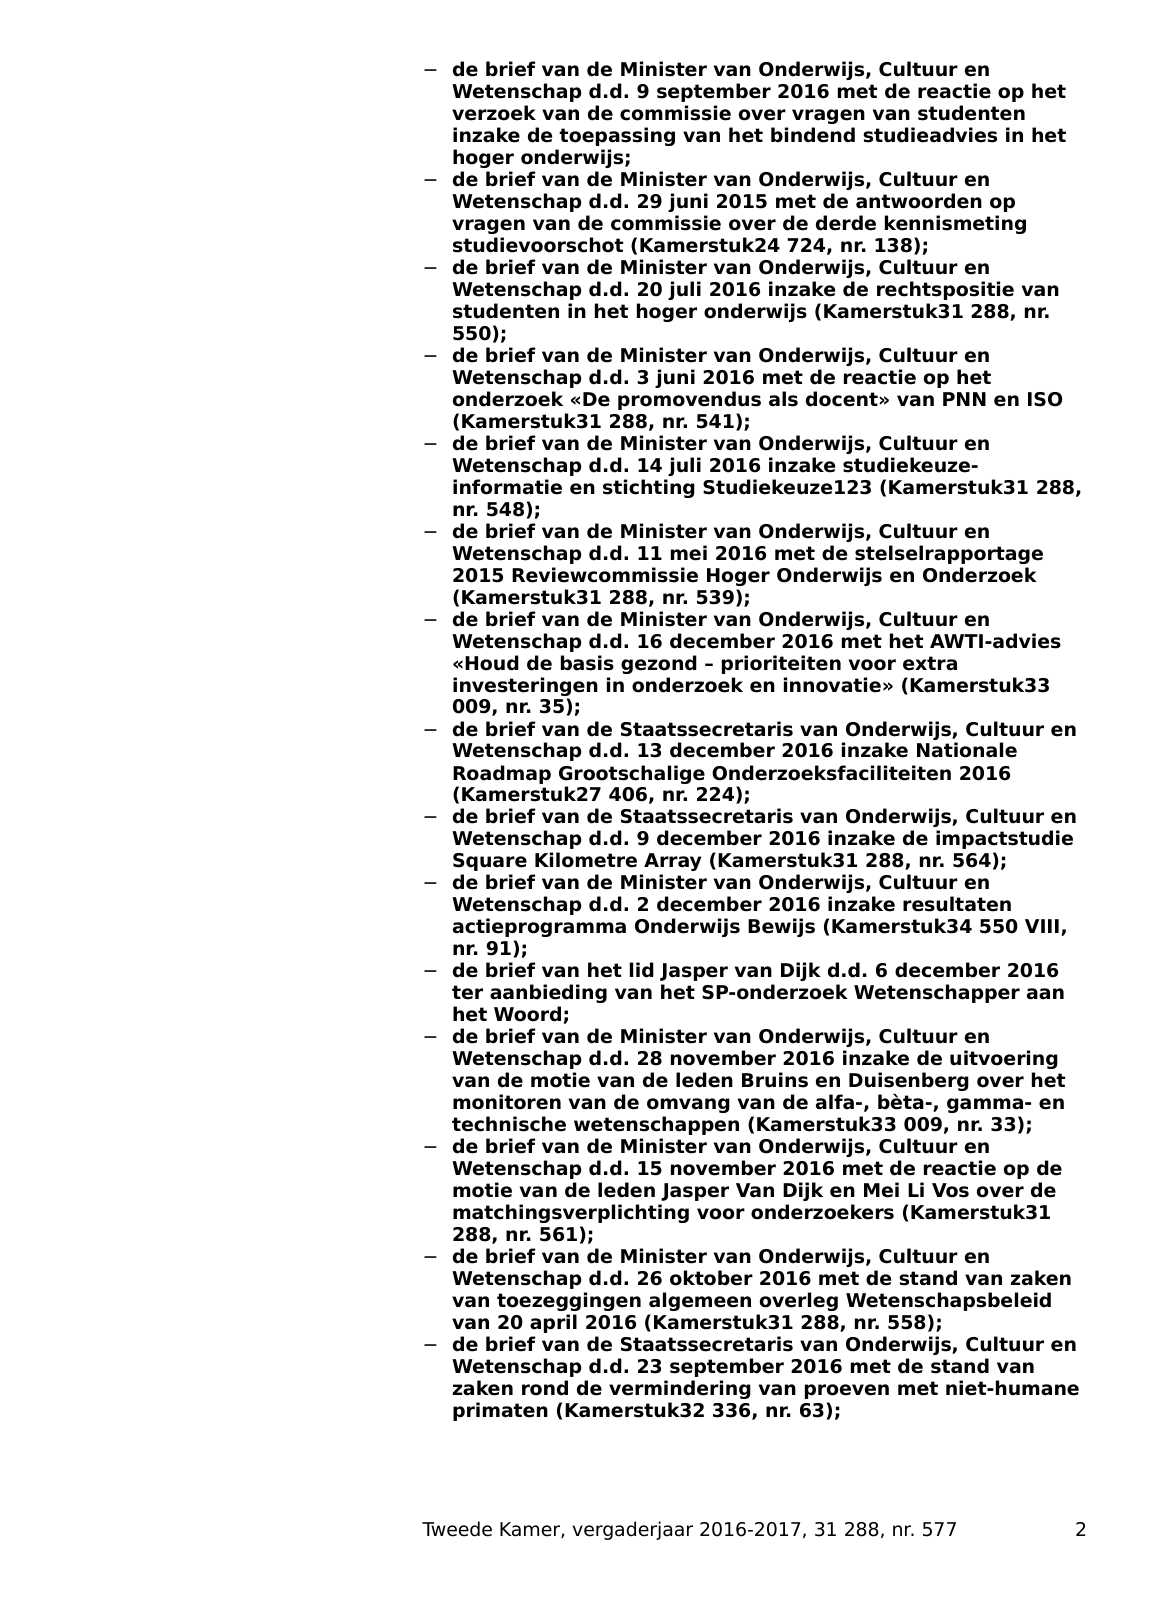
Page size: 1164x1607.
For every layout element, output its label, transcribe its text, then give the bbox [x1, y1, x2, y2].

text − de brief van de Staatssecretaris van Onderwijs, Cultuur en Wetenschap d.d. 9 december 2016 inzake de impactstudie Square Kilometre Array (Kamerstuk31 288, nr. 564); [422, 806, 1087, 872]
text − de brief van de Minister van Onderwijs, Cultuur en Wetenschap d.d. 9 september 2016 met de reactie op het verzoek van de commissie over vragen van studenten inzake de toepassing van het bindend studieadvies in het hoger onderwijs; [422, 59, 1087, 169]
text − de brief van de Minister van Onderwijs, Cultuur en Wetenschap d.d. 26 oktober 2016 met de stand van zaken van toezeggingen algemeen overleg Wetenschapsbeleid van 20 april 2016 (Kamerstuk31 288, nr. 558); [422, 1246, 1087, 1334]
text − de brief van de Staatssecretaris van Onderwijs, Cultuur en Wetenschap d.d. 13 december 2016 inzake Nationale Roadmap Grootschalige Onderzoeksfaciliteiten 2016 (Kamerstuk27 406, nr. 224); [422, 718, 1087, 806]
text − de brief van de Minister van Onderwijs, Cultuur en Wetenschap d.d. 3 juni 2016 met de reactie op het onderzoek «De promovendus als docent» van PNN en ISO (Kamerstuk31 288, nr. 541); [422, 345, 1087, 433]
text − de brief van de Minister van Onderwijs, Cultuur en Wetenschap d.d. 15 november 2016 met de reactie op de motie van de leden Jasper Van Dijk en Mei Li Vos over de matchingsverplichting voor onderzoekers (Kamerstuk31 288, nr. 561); [422, 1136, 1087, 1246]
text − de brief van het lid Jasper van Dijk d.d. 6 december 2016 ter aanbieding van het SP-onderzoek Wetenschapper aan het Woord; [422, 960, 1087, 1026]
text − de brief van de Minister van Onderwijs, Cultuur en Wetenschap d.d. 20 juli 2016 inzake de rechtspositie van studenten in het hoger onderwijs (Kamerstuk31 288, nr. 550); [422, 257, 1087, 345]
text − de brief van de Minister van Onderwijs, Cultuur en Wetenschap d.d. 16 december 2016 met het AWTI-advies «Houd de basis gezond – prioriteiten voor extra investeringen in onderzoek en innovatie» (Kamerstuk33 009, nr. 35); [422, 608, 1087, 718]
text − de brief van de Minister van Onderwijs, Cultuur en Wetenschap d.d. 11 mei 2016 met de stelselrapportage 2015 Reviewcommissie Hoger Onderwijs en Onderzoek (Kamerstuk31 288, nr. 539); [422, 521, 1087, 608]
text − de brief van de Minister van Onderwijs, Cultuur en Wetenschap d.d. 28 november 2016 inzake de uitvoering van de motie van de leden Bruins en Duisenberg over het monitoren van de omvang van de alfa-, bèta-, gamma- en technische wetenschappen (Kamerstuk33 009, nr. 33); [422, 1026, 1087, 1136]
text − de brief van de Minister van Onderwijs, Cultuur en Wetenschap d.d. 29 juni 2015 met de antwoorden op vragen van de commissie over de derde kennismeting studievoorschot (Kamerstuk24 724, nr. 138); [422, 169, 1087, 257]
text − de brief van de Minister van Onderwijs, Cultuur en Wetenschap d.d. 2 december 2016 inzake resultaten actieprogramma Onderwijs Bewijs (Kamerstuk34 550 VIII, nr. 91); [422, 872, 1087, 960]
text − de brief van de Minister van Onderwijs, Cultuur en Wetenschap d.d. 14 juli 2016 inzake studiekeuze-informatie en stichting Studiekeuze123 (Kamerstuk31 288, nr. 548); [422, 433, 1087, 521]
text − de brief van de Staatssecretaris van Onderwijs, Cultuur en Wetenschap d.d. 23 september 2016 met de stand van zaken rond de vermindering van proeven met niet-humane primaten (Kamerstuk32 336, nr. 63); [422, 1334, 1087, 1422]
